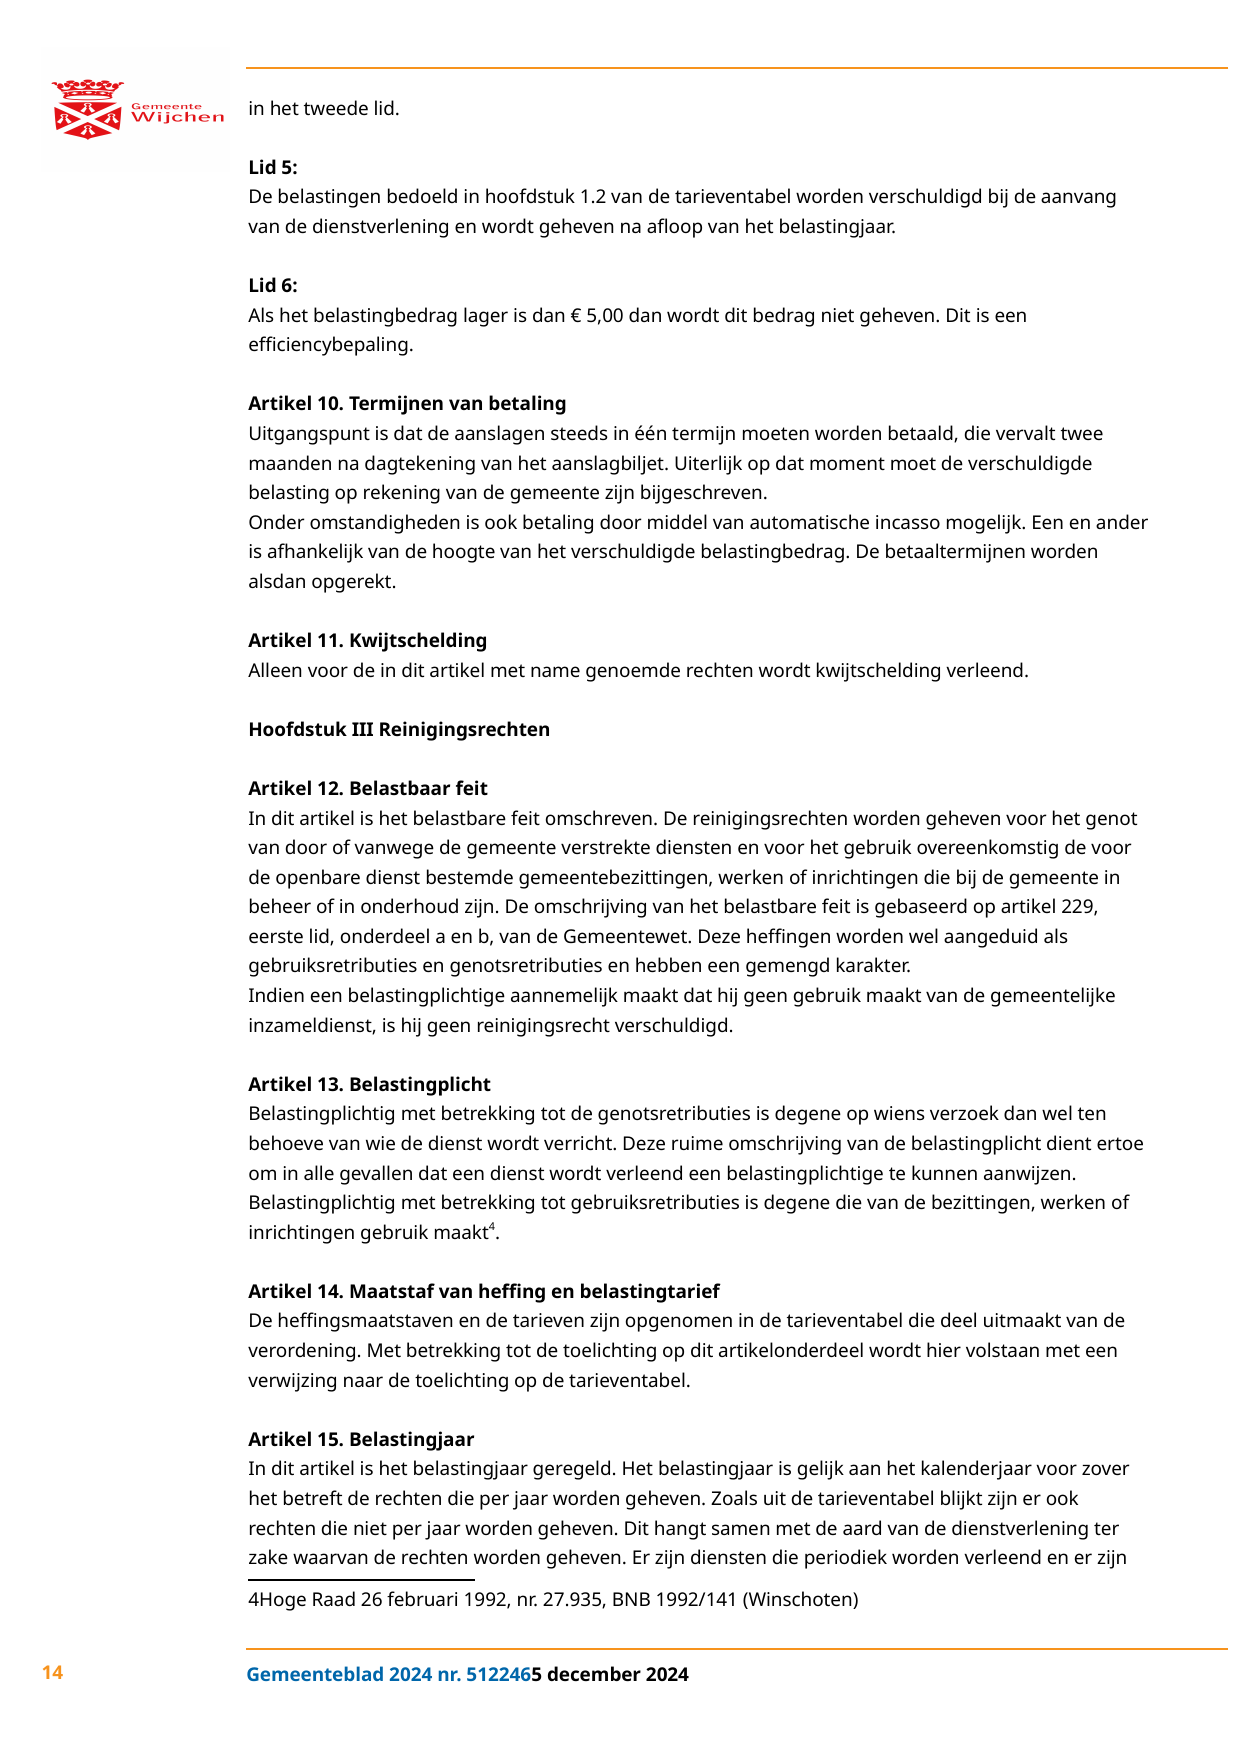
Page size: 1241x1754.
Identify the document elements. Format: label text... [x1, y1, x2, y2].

text Lid 5: [248, 154, 1152, 180]
text Uitgangspunt is dat de aanslagen steeds in één termijn moeten worden betaald, die vervalt twee maanden na dagtekening van het aanslagbiljet. Uiterlijk op dat moment moet de verschuldigde belasting op rekening van de gemeente zijn bijgeschreven. [248, 420, 1152, 505]
text Artikel 11. Kwijtschelding [248, 627, 1152, 653]
text Hoge Raad 26 februari 1992, nr. 27.935, BNB 1992/141 (Winschoten) [248, 1586, 1152, 1612]
text In dit artikel is het belastbare feit omschreven. De reinigingsrechten worden geheven voor het genot van door of vanwege de gemeente verstrekte diensten en voor het gebruik overeenkomstig de voor de openbare dienst bestemde gemeentebezittingen, werken of inrichtingen die bij de gemeente in beheer of in onderhoud zijn. De omschrijving van het belastbare feit is gebaseerd op artikel 229, eerste lid, onderdeel a en b, van de Gemeentewet. Deze heffingen worden wel aangeduid als gebruiksretributies en genotsretributies en hebben een gemengd karakter. [248, 805, 1152, 978]
text Belastingplichtig met betrekking tot gebruiksretributies is degene die van de bezittingen, werken of inrichtingen gebruik maakt. [248, 1189, 1152, 1245]
text in het tweede lid. [248, 95, 1152, 121]
text Indien een belastingplichtige aannemelijk maakt dat hij geen gebruik maakt van de gemeentelijke inzameldienst, is hij geen reinigingsrecht verschuldigd. [248, 982, 1152, 1038]
text Hoofdstuk III Reinigingsrechten [248, 716, 1152, 742]
text Artikel 10. Termijnen van betaling [248, 391, 1152, 416]
text Als het belastingbedrag lager is dan € 5,00 dan wordt dit bedrag niet geheven. Dit is een efficiencybepaling. [248, 302, 1152, 357]
picture [41, 47, 231, 172]
text De heffingsmaatstaven en de tarieven zijn opgenomen in de tarieventabel die deel uitmaakt van de verordening. Met betrekking tot de toelichting op dit artikelonderdeel wordt hier volstaan met een verwijzing naar de toelichting op de tarieventabel. [248, 1308, 1152, 1393]
text Artikel 15. Belastingjaar [248, 1426, 1152, 1452]
text Onder omstandigheden is ook betaling door middel van automatische incasso mogelijk. Een en ander is afhankelijk van de hoogte van het verschuldigde belastingbedrag. De betaaltermijnen worden alsdan opgerekt. [248, 509, 1152, 594]
text Artikel 12. Belastbaar feit [248, 775, 1152, 801]
text Lid 6: [248, 272, 1152, 298]
text Artikel 13. Belastingplicht [248, 1071, 1152, 1097]
text Belastingplichtig met betrekking tot de genotsretributies is degene op wiens verzoek dan wel ten behoeve van wie de dienst wordt verricht. Deze ruime omschrijving van de belastingplicht dient ertoe om in alle gevallen dat een dienst wordt verleend een belastingplichtige te kunnen aanwijzen. [248, 1101, 1152, 1186]
text De belastingen bedoeld in hoofdstuk 1.2 van de tarieventabel worden verschuldigd bij de aanvang van de dienstverlening en wordt geheven na afloop van het belastingjaar. [248, 183, 1152, 239]
text In dit artikel is het belastingjaar geregeld. Het belastingjaar is gelijk aan het kalenderjaar voor zover het betreft de rechten die per jaar worden geheven. Zoals uit de tarieventabel blijkt zijn er ook rechten die niet per jaar worden geheven. Dit hangt samen met de aard van de dienstverlening ter zake waarvan de rechten worden geheven. Er zijn diensten die periodiek worden verleend en er zijn [248, 1456, 1152, 1570]
text Artikel 14. Maatstaf van heffing en belastingtarief [248, 1278, 1152, 1304]
text Alleen voor de in dit artikel met name genoemde rechten wordt kwijtschelding verleend. [248, 657, 1152, 683]
